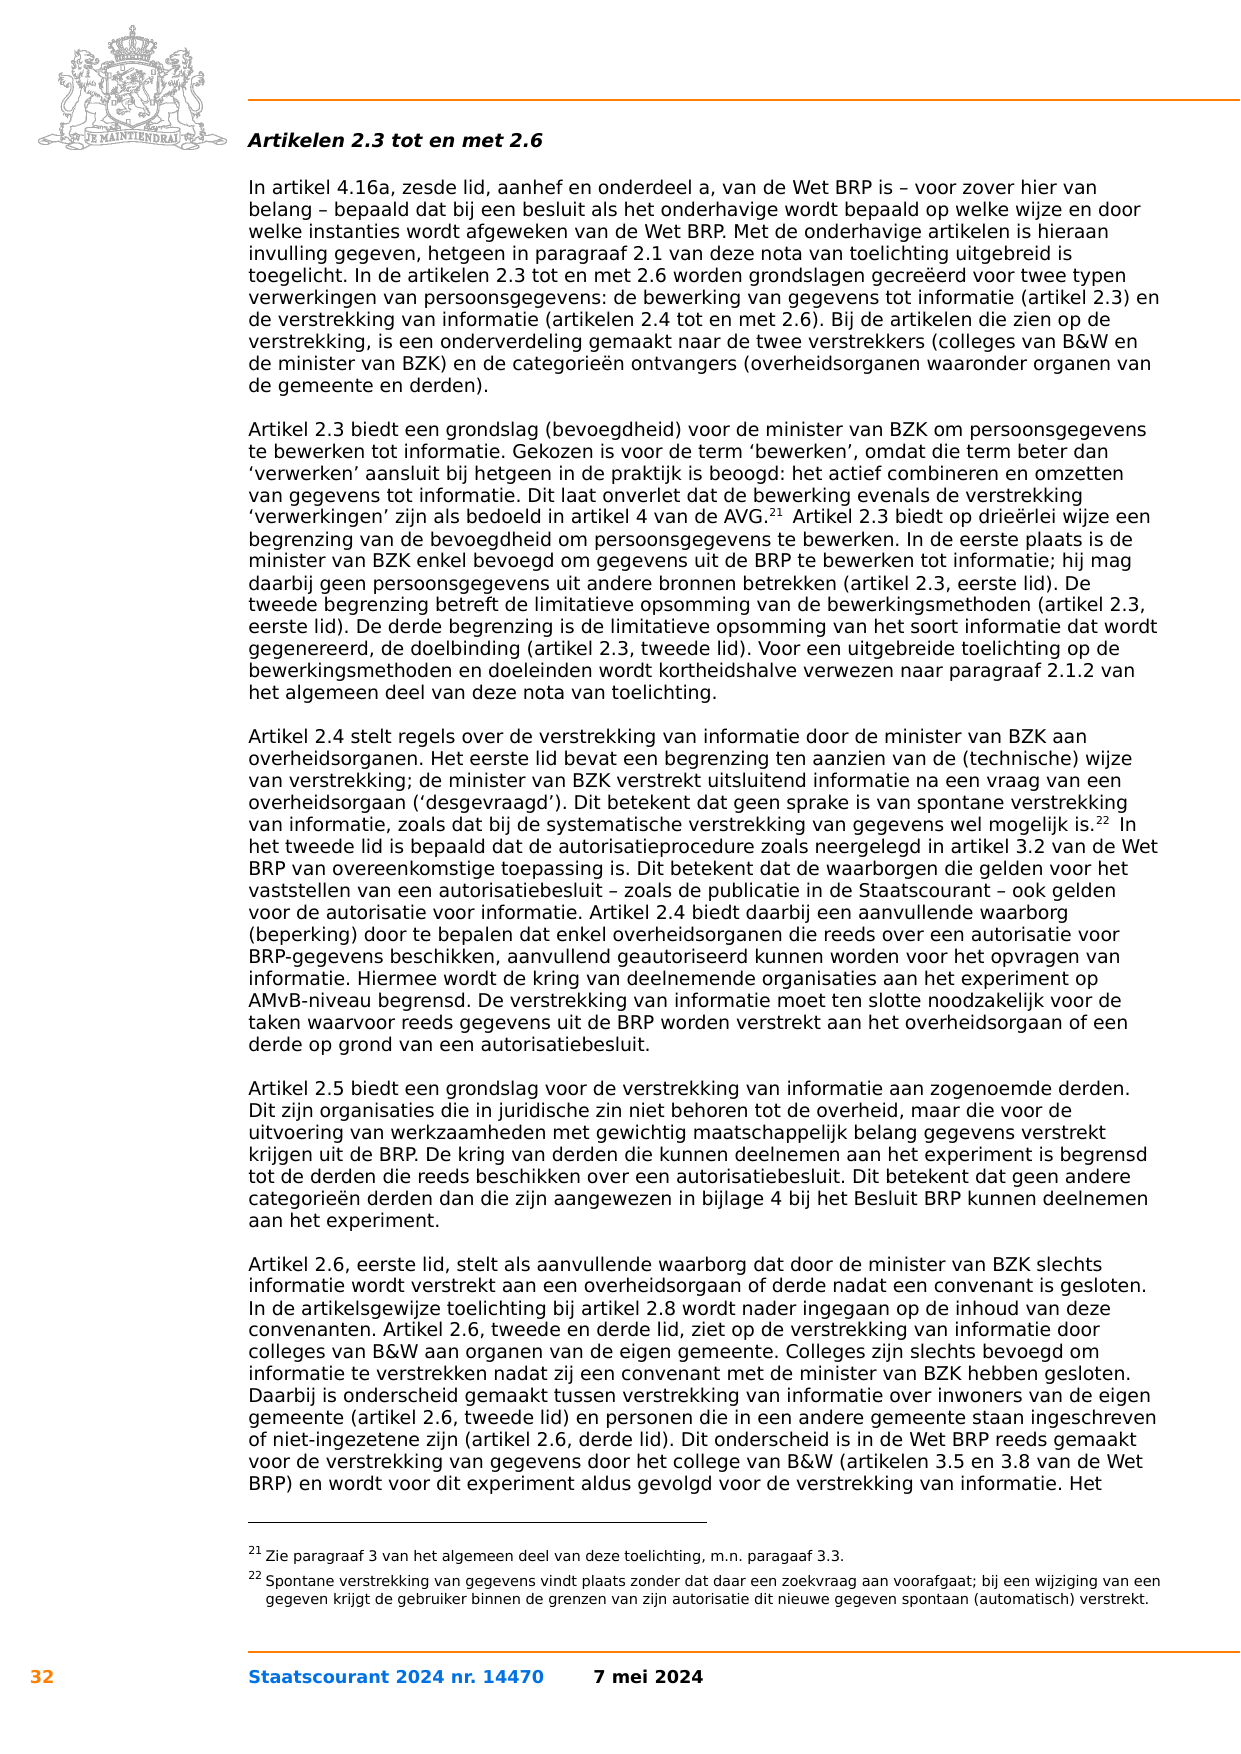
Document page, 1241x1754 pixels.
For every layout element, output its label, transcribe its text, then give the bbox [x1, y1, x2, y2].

text Artikel 2.6, eerste lid, stelt als aanvullende waarborg dat door de minister van BZK slechts informatie wordt verstrekt aan een overheidsorgaan of derde nadat een convenant is gesloten. In de artikelsgewijze toelichting bij artikel 2.8 wordt nader ingegaan op de inhoud van deze convenanten. Artikel 2.6, tweede en derde lid, ziet op de verstrekking van informatie door colleges van B&W aan organen van de eigen gemeente. Colleges zijn slechts bevoegd om informatie te verstrekken nadat zij een convenant met de minister van BZK hebben gesloten. Daarbij is onderscheid gemaakt tussen verstrekking van informatie over inwoners van de eigen gemeente (artikel 2.6, tweede lid) en personen die in een andere gemeente staan ingeschreven of niet-ingezetene zijn (artikel 2.6, derde lid). Dit onderscheid is in de Wet BRP reeds gemaakt voor de verstrekking van gegevens door het college van B&W (artikelen 3.5 en 3.8 van de Wet BRP) en wordt voor dit experiment aldus gevolgd voor de verstrekking van informatie. Het [248, 1253, 1163, 1495]
text Zie paragraaf 3 van het algemeen deel van deze toelichting, m.n. paragaaf 3.3. [248, 1544, 1163, 1566]
text Artikel 2.3 biedt een grondslag (bevoegdheid) voor de minister van BZK om persoonsgegevens te bewerken tot informatie. Gekozen is voor de term ‘bewerken’, omdat die term beter dan ‘verwerken’ aansluit bij hetgeen in de praktijk is beoogd: het actief combineren en omzetten van gegevens tot informatie. Dit laat onverlet dat de bewerking evenals de verstrekking ‘verwerkingen’ zijn als bedoeld in artikel 4 van de AVG. Artikel 2.3 biedt op drieërlei wijze een begrenzing van de bevoegdheid om persoonsgegevens te bewerken. In de eerste plaats is de minister van BZK enkel bevoegd om gegevens uit de BRP te bewerken tot informatie; hij mag daarbij geen persoonsgegevens uit andere bronnen betrekken (artikel 2.3, eerste lid). De tweede begrenzing betreft de limitatieve opsomming van de bewerkingsmethoden (artikel 2.3, eerste lid). De derde begrenzing is de limitatieve opsomming van het soort informatie dat wordt gegenereerd, de doelbinding (artikel 2.3, tweede lid). Voor een uitgebreide toelichting op de bewerkingsmethoden en doeleinden wordt kortheidshalve verwezen naar paragraaf 2.1.2 van het algemeen deel van deze nota van toelichting. [248, 418, 1163, 704]
text Artikel 2.4 stelt regels over de verstrekking van informatie door de minister van BZK aan overheidsorganen. Het eerste lid bevat een begrenzing ten aanzien van de (technische) wijze van verstrekking; de minister van BZK verstrekt uitsluitend informatie na een vraag van een overheidsorgaan (‘desgevraagd’). Dit betekent dat geen sprake is van spontane verstrekking van informatie, zoals dat bij de systematische verstrekking van gegevens wel mogelijk is. In het tweede lid is bepaald dat de autorisatieprocedure zoals neergelegd in artikel 3.2 van de Wet BRP van overeenkomstige toepassing is. Dit betekent dat de waarborgen die gelden voor het vaststellen van een autorisatiebesluit – zoals de publicatie in de Staatscourant – ook gelden voor de autorisatie voor informatie. Artikel 2.4 biedt daarbij een aanvullende waarborg (beperking) door te bepalen dat enkel overheidsorganen die reeds over een autorisatie voor BRP-gegevens beschikken, aanvullend geautoriseerd kunnen worden voor het opvragen van informatie. Hiermee wordt de kring van deelnemende organisaties aan het experiment op AMvB-niveau begrensd. De verstrekking van informatie moet ten slotte noodzakelijk voor de taken waarvoor reeds gegevens uit de BRP worden verstrekt aan het overheidsorgaan of een derde op grond van een autorisatiebesluit. [248, 726, 1163, 1056]
subtitle Artikelen 2.3 tot en met 2.6 [248, 130, 1163, 152]
text Artikel 2.5 biedt een grondslag voor de verstrekking van informatie aan zogenoemde derden. Dit zijn organisaties die in juridische zin niet behoren tot de overheid, maar die voor de uitvoering van werkzaamheden met gewichtig maatschappelijk belang gegevens verstrekt krijgen uit de BRP. De kring van derden die kunnen deelnemen aan het experiment is begrensd tot de derden die reeds beschikken over een autorisatiebesluit. Dit betekent dat geen andere categorieën derden dan die zijn aangewezen in bijlage 4 bij het Besluit BRP kunnen deelnemen aan het experiment. [248, 1078, 1163, 1232]
text Spontane verstrekking van gegevens vindt plaats zonder dat daar een zoekvraag aan voorafgaat; bij een wijziging van een gegeven krijgt de gebruiker binnen de grenzen van zijn autorisatie dit nieuwe gegeven spontaan (automatisch) verstrekt. [248, 1569, 1163, 1608]
picture [38, 25, 227, 150]
text In artikel 4.16a, zesde lid, aanhef en onderdeel a, van de Wet BRP is – voor zover hier van belang – bepaald dat bij een besluit als het onderhavige wordt bepaald op welke wijze en door welke instanties wordt afgeweken van de Wet BRP. Met de onderhavige artikelen is hieraan invulling gegeven, hetgeen in paragraaf 2.1 van deze nota van toelichting uitgebreid is toegelicht. In de artikelen 2.3 tot en met 2.6 worden grondslagen gecreëerd voor twee typen verwerkingen van persoonsgegevens: de bewerking van gegevens tot informatie (artikel 2.3) en de verstrekking van informatie (artikelen 2.4 tot en met 2.6). Bij de artikelen die zien op de verstrekking, is een onderverdeling gemaakt naar de twee verstrekkers (colleges van B&W en de minister van BZK) en de categorieën ontvangers (overheidsorganen waaronder organen van de gemeente en derden). [248, 177, 1163, 397]
